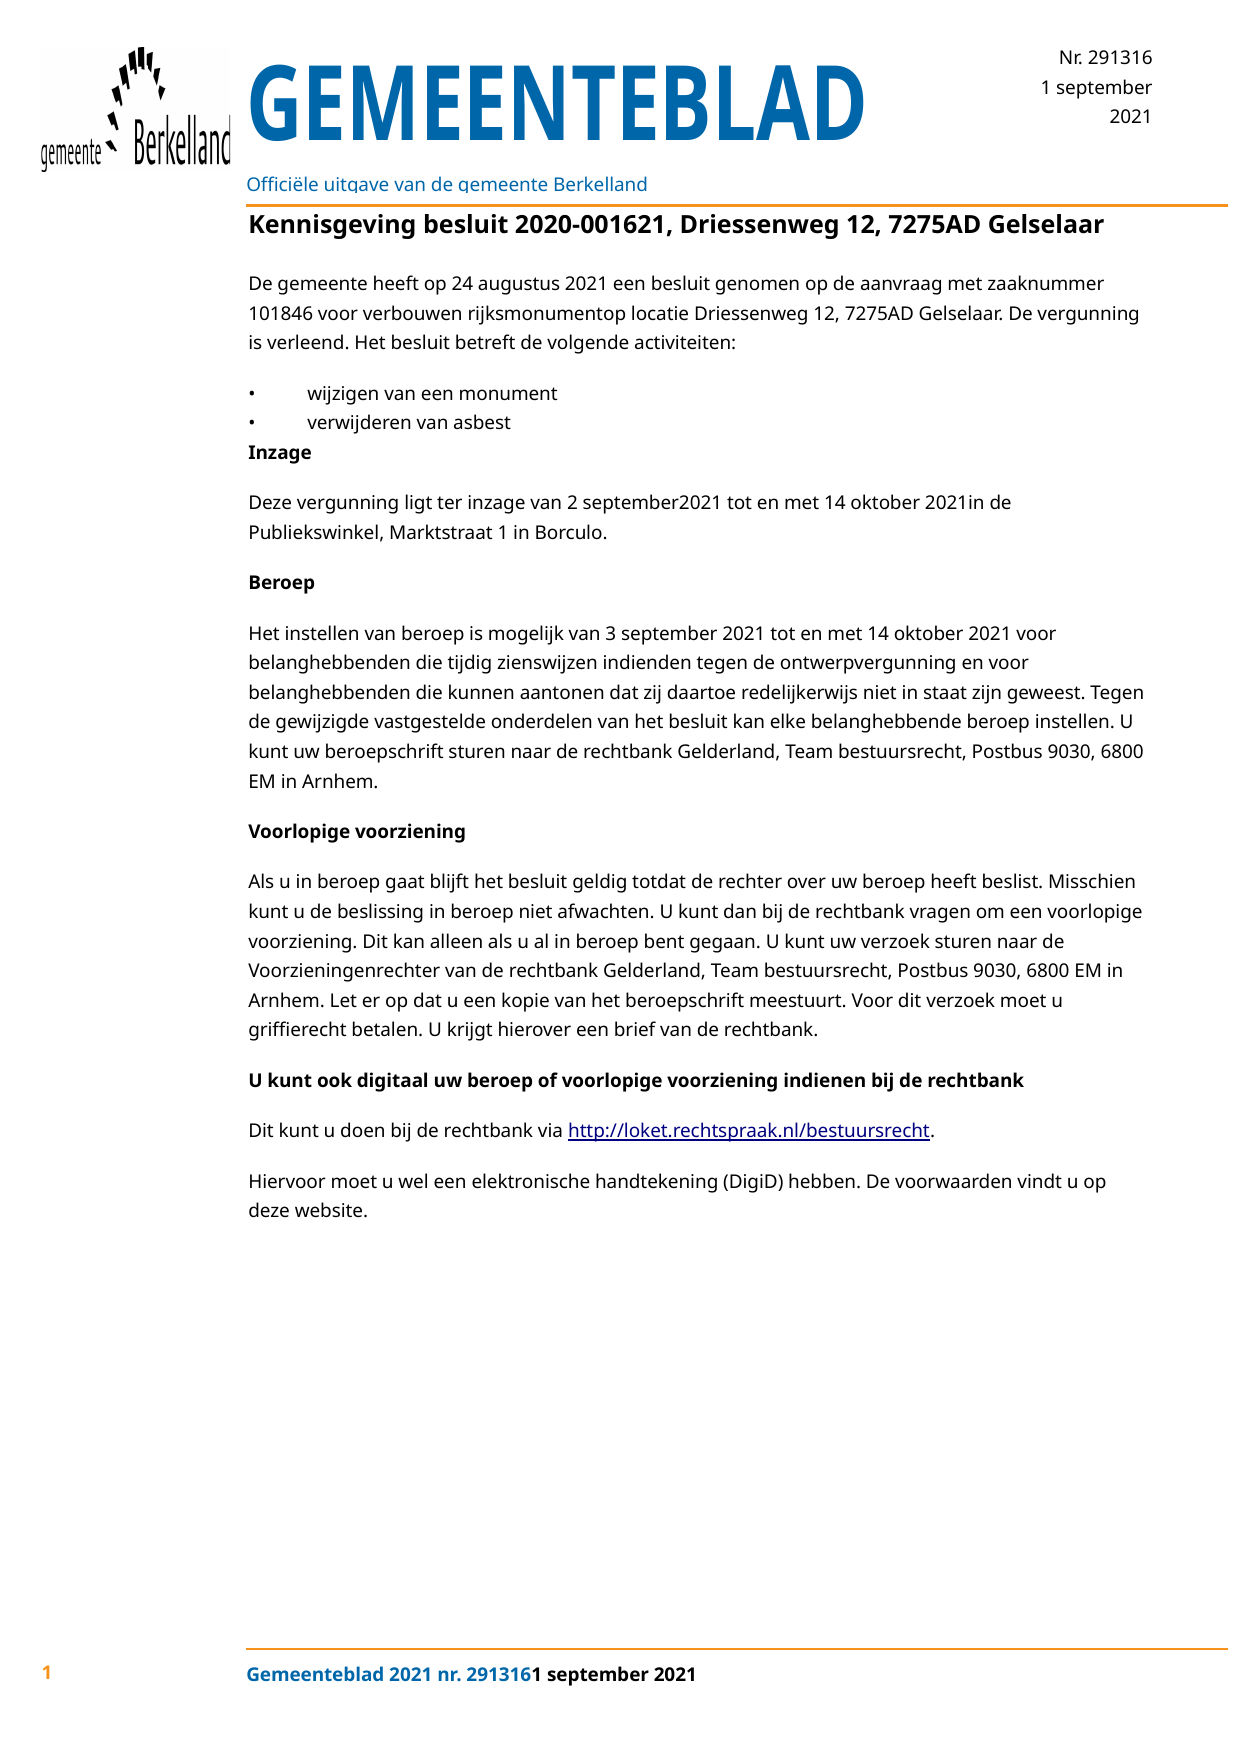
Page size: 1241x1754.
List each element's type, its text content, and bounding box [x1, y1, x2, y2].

text Beroep [248, 569, 1152, 595]
text Hiervoor moet u wel een elektronische handtekening (DigiD) hebben. De voorwaarden vindt u op deze website. [248, 1168, 1152, 1223]
list verwijderen van asbest [248, 409, 1152, 435]
list wijzigen van een monument [248, 380, 1152, 406]
text Het instellen van beroep is mogelijk van 3 september 2021 tot en met 14 oktober 2021 voor belanghebbenden die tijdig zienswijzen indienden tegen de ontwerpvergunning en voor belanghebbenden die kunnen aantonen dat zij daartoe redelijkerwijs niet in staat zijn geweest. Tegen de gewijzigde vastgestelde onderdelen van het besluit kan elke belanghebbende beroep instellen. U kunt uw beroepschrift sturen naar de rechtbank Gelderland, Team bestuursrecht, Postbus 9030, 6800 EM in Arnhem. [248, 620, 1152, 793]
text U kunt ook digitaal uw beroep of voorlopige voorziening indienen bij de rechtbank [248, 1067, 1152, 1093]
text Voorlopige voorziening [248, 818, 1152, 844]
text Als u in beroep gaat blijft het besluit geldig totdat de rechter over uw beroep heeft beslist. Misschien kunt u de beslissing in beroep niet afwachten. U kunt dan bij de rechtbank vragen om een voorlopige voorziening. Dit kan alleen als u al in beroep bent gegaan. U kunt uw verzoek sturen naar de Voorzieningenrechter van de rechtbank Gelderland, Team bestuursrecht, Postbus 9030, 6800 EM in Arnhem. Let er op dat u een kopie van het beroepschrift meestuurt. Voor dit verzoek moet u griffierecht betalen. U krijgt hierover een brief van de rechtbank. [248, 869, 1152, 1042]
text Kennisgeving besluit 2020-001621, Driessenweg 12, 7275AD Gelselaar [248, 207, 1152, 241]
picture [41, 47, 231, 172]
text Deze vergunning ligt ter inzage van 2 september2021 tot en met 14 oktober 2021in de Publiekswinkel, Marktstraat 1 in Borculo. [248, 489, 1152, 545]
text Inzage [248, 439, 1152, 465]
text Dit kunt u doen bij de rechtbank via http://loket.rechtspraak.nl/bestuursrecht. [248, 1117, 1152, 1143]
text De gemeente heeft op 24 augustus 2021 een besluit genomen op de aanvraag met zaaknummer 101846 voor verbouwen rijksmonumentop locatie Driessenweg 12, 7275AD Gelselaar. De vergunning is verleend. Het besluit betreft de volgende activiteiten: [248, 270, 1152, 355]
